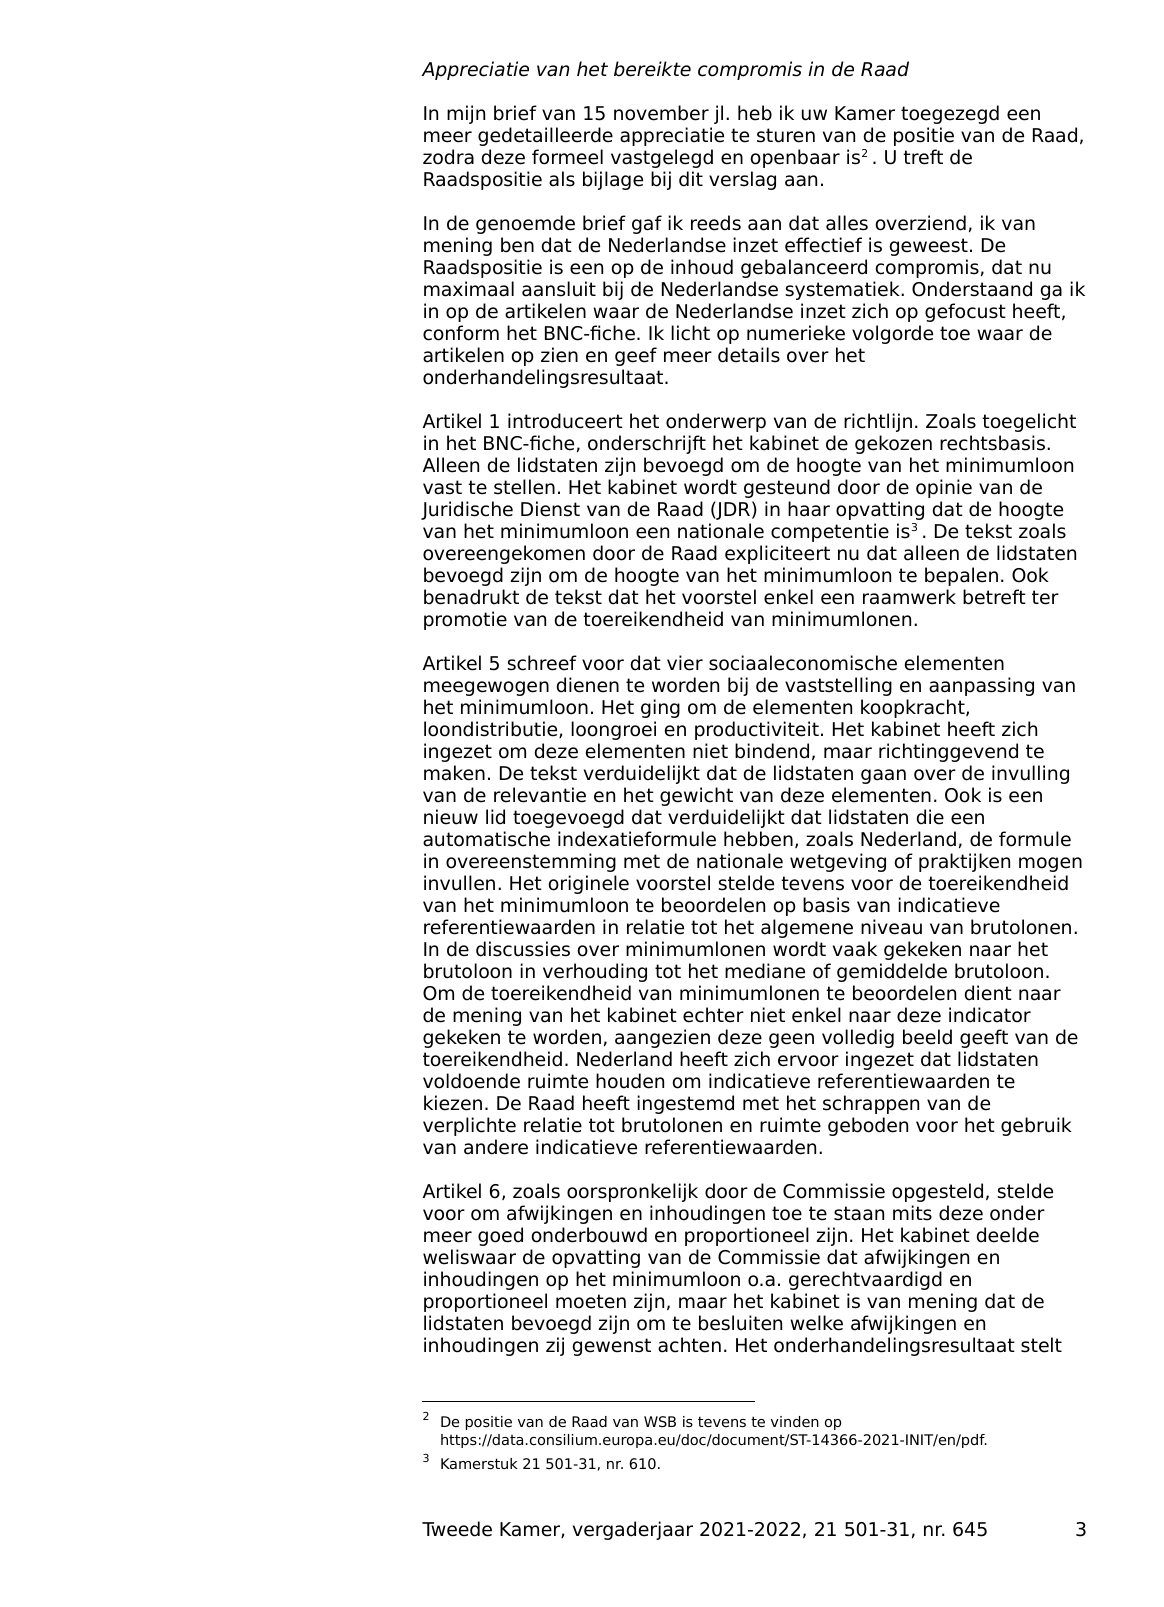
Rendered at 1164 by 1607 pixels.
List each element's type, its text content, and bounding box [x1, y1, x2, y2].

text In de genoemde brief gaf ik reeds aan dat alles overziend, ik van mening ben dat de Nederlandse inzet effectief is geweest. De Raadspositie is een op de inhoud gebalanceerd compromis, dat nu maximaal aansluit bij de Nederlandse systematiek. Onderstaand ga ik in op de artikelen waar de Nederlandse inzet zich op gefocust heeft, conform het BNC-fiche. Ik licht op numerieke volgorde toe waar de artikelen op zien en geef meer details over het onderhandelingsresultaat. [422, 213, 1087, 389]
subtitle Appreciatie van het bereikte compromis in de Raad [422, 59, 1087, 81]
text In mijn brief van 15 november jl. heb ik uw Kamer toegezegd een meer gedetailleerde appreciatie te sturen van de positie van de Raad, zodra deze formeel vastgelegd en openbaar is. U treft de Raadspositie als bijlage bij dit verslag aan. [422, 103, 1087, 191]
text Artikel 1 introduceert het onderwerp van de richtlijn. Zoals toegelicht in het BNC-fiche, onderschrijft het kabinet de gekozen rechtsbasis. Alleen de lidstaten zijn bevoegd om de hoogte van het minimumloon vast te stellen. Het kabinet wordt gesteund door de opinie van de Juridische Dienst van de Raad (JDR) in haar opvatting dat de hoogte van het minimumloon een nationale competentie is. De tekst zoals overeengekomen door de Raad expliciteert nu dat alleen de lidstaten bevoegd zijn om de hoogte van het minimumloon te bepalen. Ook benadrukt de tekst dat het voorstel enkel een raamwerk betreft ter promotie van de toereikendheid van minimumlonen. [422, 411, 1087, 631]
text Artikel 6, zoals oorspronkelijk door de Commissie opgesteld, stelde voor om afwijkingen en inhoudingen toe te staan mits deze onder meer goed onderbouwd en proportioneel zijn. Het kabinet deelde weliswaar de opvatting van de Commissie dat afwijkingen en inhoudingen op het minimumloon o.a. gerechtvaardigd en proportioneel moeten zijn, maar het kabinet is van mening dat de lidstaten bevoegd zijn om te besluiten welke afwijkingen en inhoudingen zij gewenst achten. Het onderhandelingsresultaat stelt [422, 1181, 1087, 1357]
text Kamerstuk 21 501-31, nr. 610. [422, 1452, 1087, 1474]
text Artikel 5 schreef voor dat vier sociaaleconomische elementen meegewogen dienen te worden bij de vaststelling en aanpassing van het minimumloon. Het ging om de elementen koopkracht, loondistributie, loongroei en productiviteit. Het kabinet heeft zich ingezet om deze elementen niet bindend, maar richtinggevend te maken. De tekst verduidelijkt dat de lidstaten gaan over de invulling van de relevantie en het gewicht van deze elementen. Ook is een nieuw lid toegevoegd dat verduidelijkt dat lidstaten die een automatische indexatieformule hebben, zoals Nederland, de formule in overeenstemming met de nationale wetgeving of praktijken mogen invullen. Het originele voorstel stelde tevens voor de toereikendheid van het minimumloon te beoordelen op basis van indicatieve referentiewaarden in relatie tot het algemene niveau van brutolonen. In de discussies over minimumlonen wordt vaak gekeken naar het brutoloon in verhouding tot het mediane of gemiddelde brutoloon. Om de toereikendheid van minimumlonen te beoordelen dient naar de mening van het kabinet echter niet enkel naar deze indicator gekeken te worden, aangezien deze geen volledig beeld geeft van de toereikendheid. Nederland heeft zich ervoor ingezet dat lidstaten voldoende ruimte houden om indicatieve referentiewaarden te kiezen. De Raad heeft ingestemd met het schrappen van de verplichte relatie tot brutolonen en ruimte geboden voor het gebruik van andere indicatieve referentiewaarden. [422, 653, 1087, 1159]
text De positie van de Raad van WSB is tevens te vinden op https://data.consilium.europa.eu/doc/document/ST-14366-2021-INIT/en/pdf. [422, 1410, 1087, 1449]
